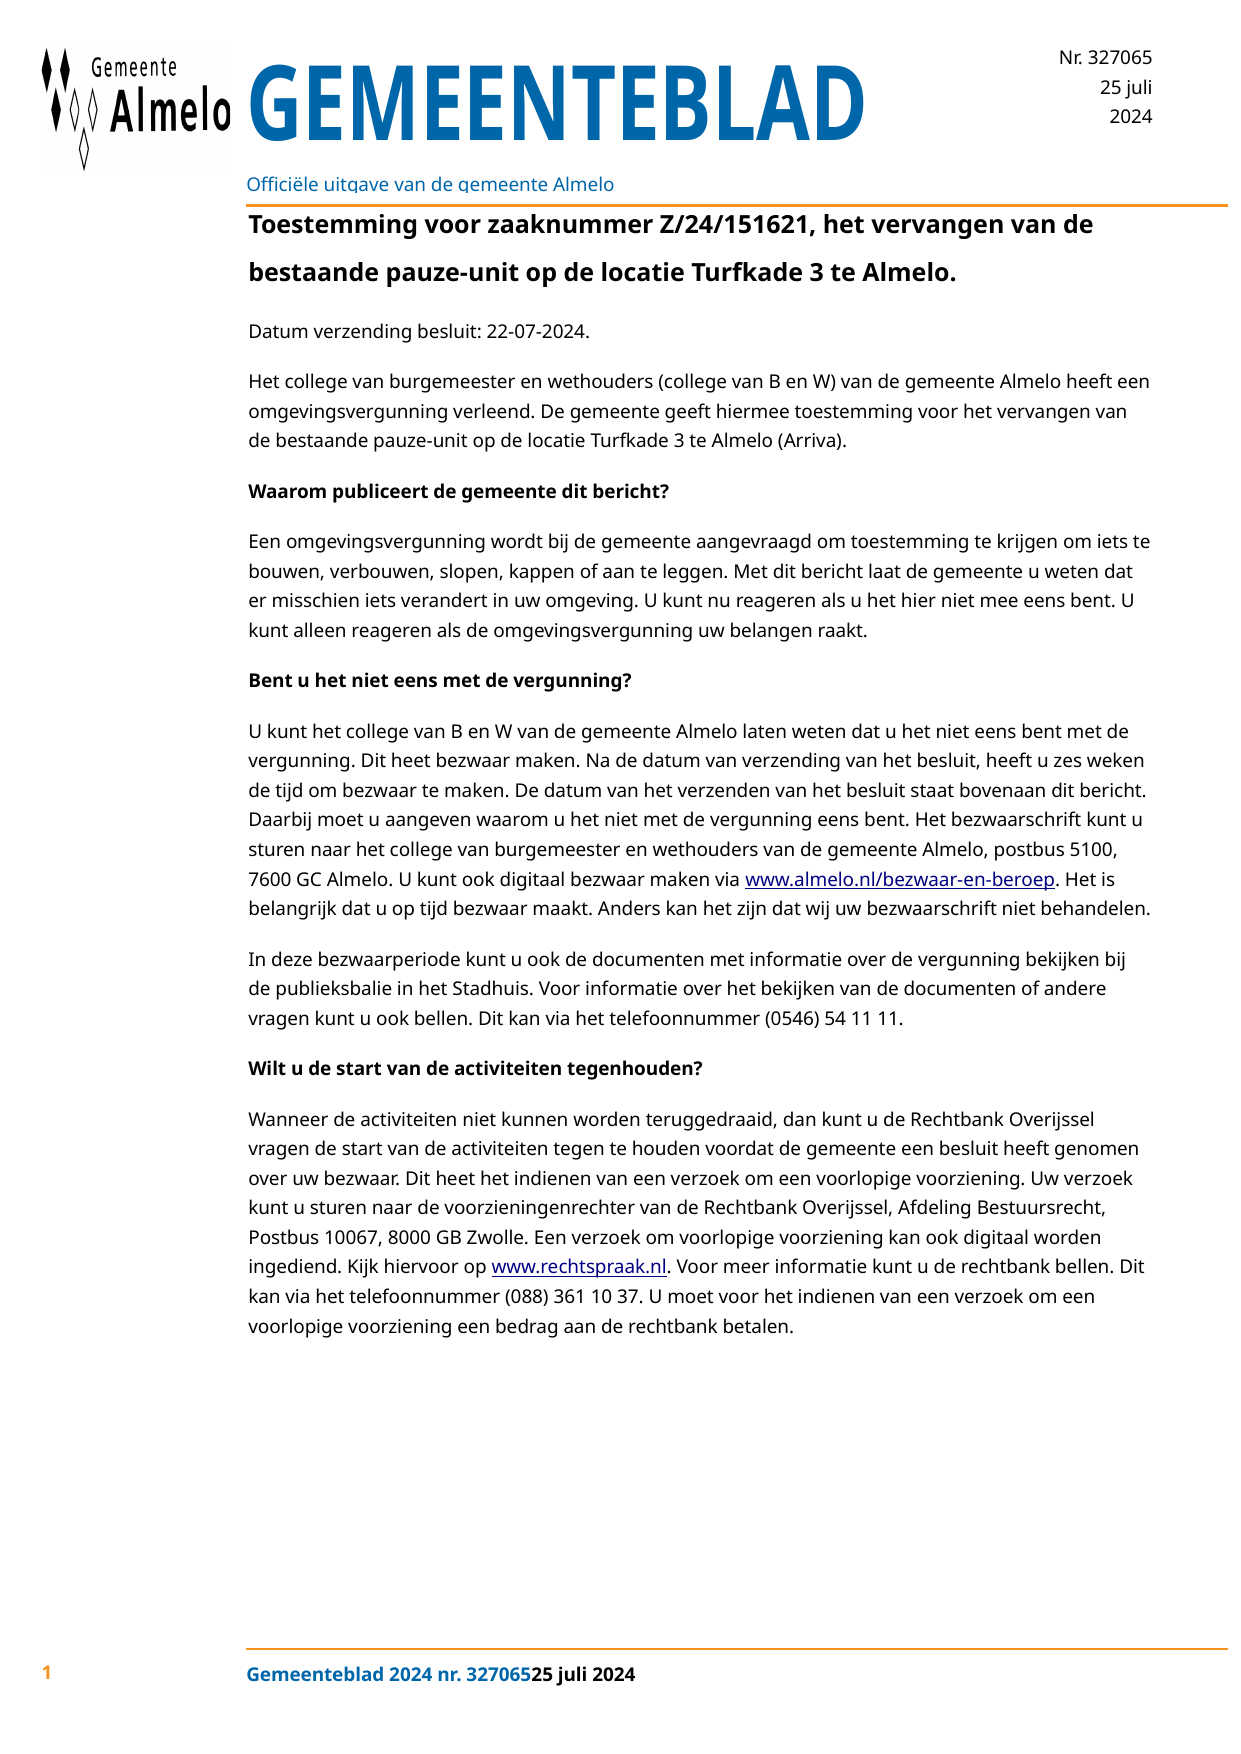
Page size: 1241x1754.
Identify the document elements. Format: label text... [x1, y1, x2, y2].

text In deze bezwaarperiode kunt u ook de documenten met informatie over de vergunning bekijken bij de publieksbalie in het Stadhuis. Voor informatie over het bekijken van de documenten of andere vragen kunt u ook bellen. Dit kan via het telefoonnummer (0546) 54 11 11. [248, 946, 1152, 1031]
text Een omgevingsvergunning wordt bij de gemeente aangevraagd om toestemming te krijgen om iets te bouwen, verbouwen, slopen, kappen of aan te leggen. Met dit bericht laat de gemeente u weten dat er misschien iets verandert in uw omgeving. U kunt nu reageren als u het hier niet mee eens bent. U kunt alleen reageren als de omgevingsvergunning uw belangen raakt. [248, 528, 1152, 643]
text U kunt het college van B en W van de gemeente Almelo laten weten dat u het niet eens bent met de vergunning. Dit heet bezwaar maken. Na de datum van verzending van het besluit, heeft u zes weken de tijd om bezwaar te maken. De datum van het verzenden van het besluit staat bovenaan dit bericht. Daarbij moet u aangeven waarom u het niet met de vergunning eens bent. Het bezwaarschrift kunt u sturen naar het college van burgemeester en wethouders van de gemeente Almelo, postbus 5100, 7600 GC Almelo. U kunt ook digitaal bezwaar maken via www.almelo.nl/bezwaar-en-beroep. Het is belangrijk dat u op tijd bezwaar maakt. Anders kan het zijn dat wij uw bezwaarschrift niet behandelen. [248, 718, 1152, 921]
text Wilt u de start van de activiteiten tegenhouden? [248, 1055, 1152, 1081]
picture [41, 47, 231, 172]
text Datum verzending besluit: 22-07-2024. [248, 318, 1152, 344]
text Toestemming voor zaaknummer Z/24/151621, het vervangen van de bestaande pauze-unit op de locatie Turfkade 3 te Almelo. [248, 207, 1152, 288]
text Waarom publiceert de gemeente dit bericht? [248, 478, 1152, 504]
text Bent u het niet eens met de vergunning? [248, 667, 1152, 693]
text Wanneer de activiteiten niet kunnen worden teruggedraaid, dan kunt u de Rechtbank Overijssel vragen de start van de activiteiten tegen te houden voordat de gemeente een besluit heeft genomen over uw bezwaar. Dit heet het indienen van een verzoek om een voorlopige voorziening. Uw verzoek kunt u sturen naar de voorzieningenrechter van de Rechtbank Overijssel, Afdeling Bestuursrecht, Postbus 10067, 8000 GB Zwolle. Een verzoek om voorlopige voorziening kan ook digitaal worden ingediend. Kijk hiervoor op www.rechtspraak.nl. Voor meer informatie kunt u de rechtbank bellen. Dit kan via het telefoonnummer (088) 361 10 37. U moet voor het indienen van een verzoek om een voorlopige voorziening een bedrag aan de rechtbank betalen. [248, 1106, 1152, 1339]
text Het college van burgemeester en wethouders (college van B en W) van de gemeente Almelo heeft een omgevingsvergunning verleend. De gemeente geeft hiermee toestemming voor het vervangen van de bestaande pauze-unit op de locatie Turfkade 3 te Almelo (Arriva). [248, 368, 1152, 453]
